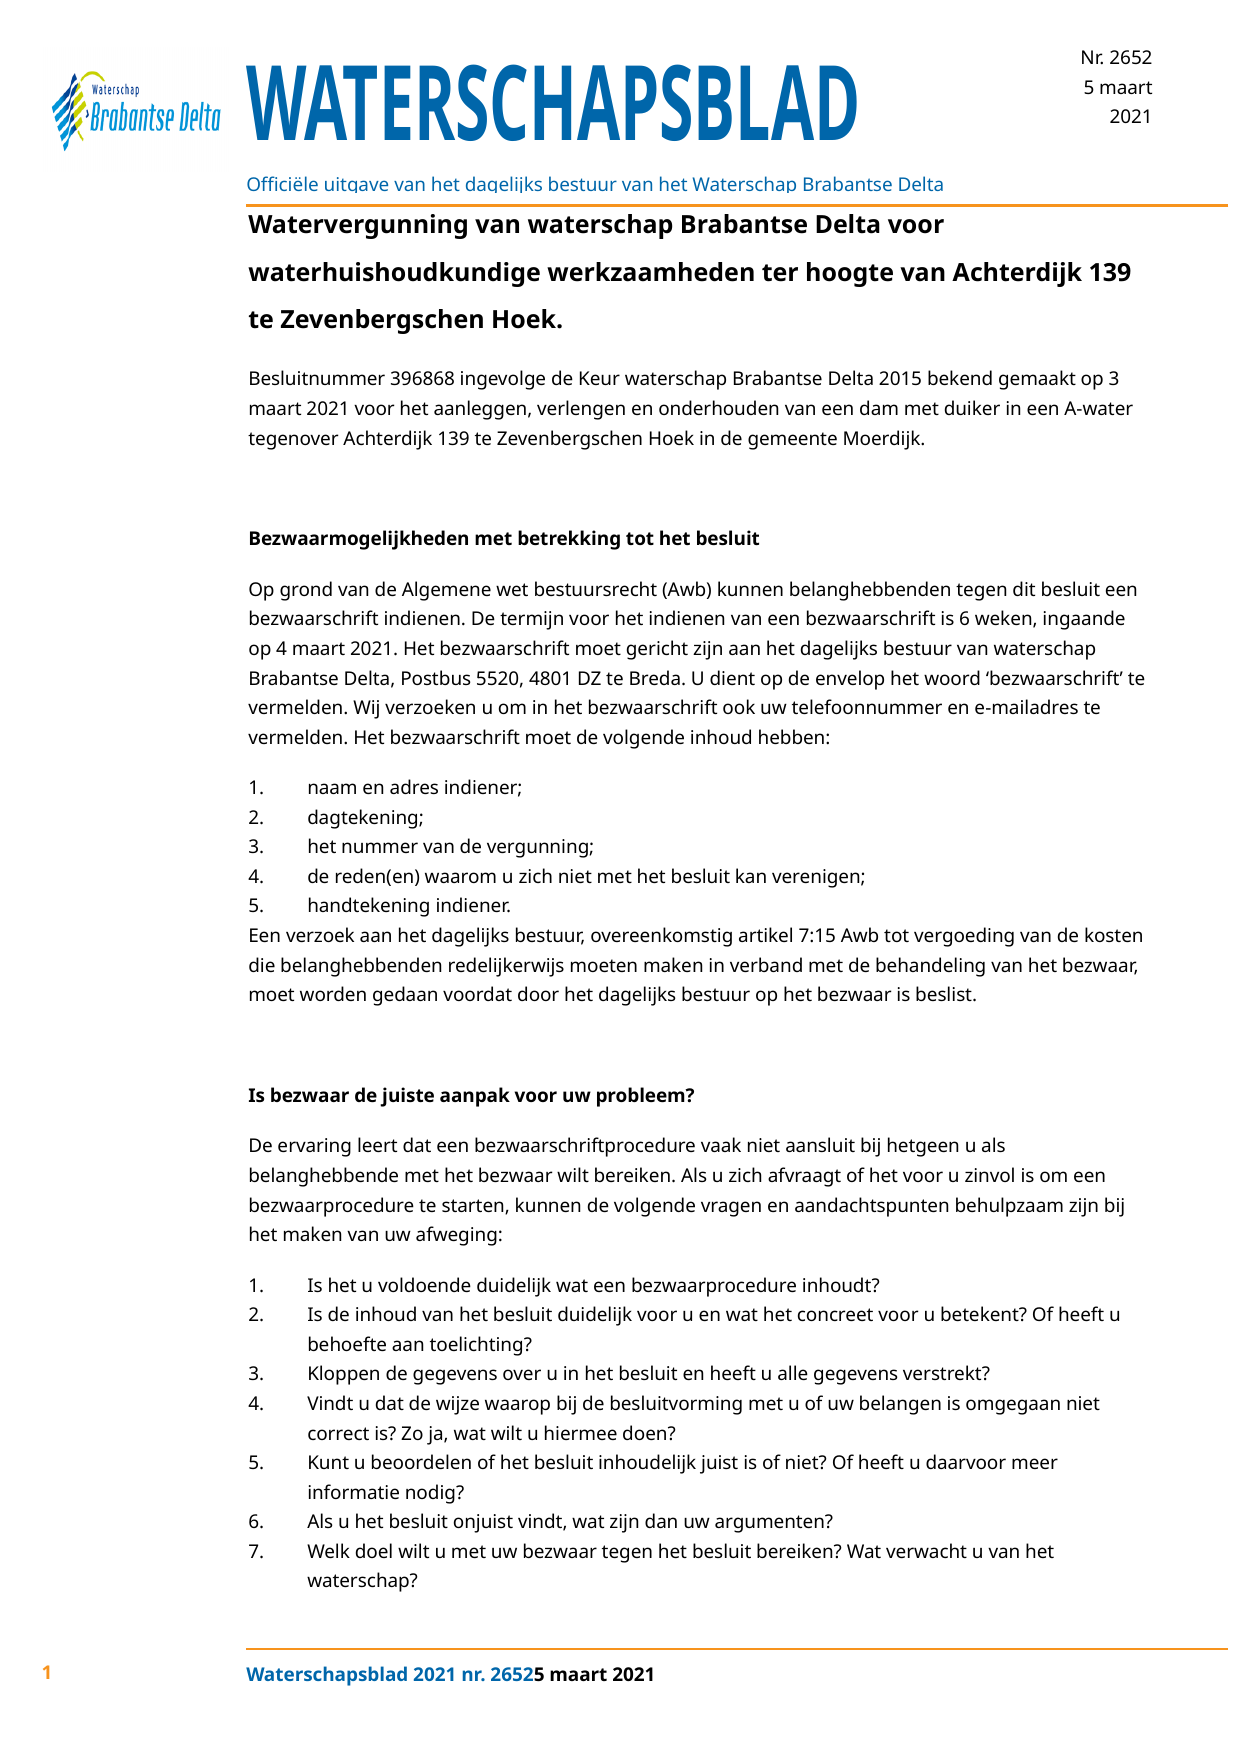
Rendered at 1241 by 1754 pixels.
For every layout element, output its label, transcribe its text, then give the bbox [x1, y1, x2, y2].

list Kunt u beoordelen of het besluit inhoudelijk juist is of niet? Of heeft u daarvoor meer informatie nodig? [248, 1449, 1152, 1504]
list Is het u voldoende duidelijk wat een bezwaarprocedure inhoudt? [248, 1272, 1152, 1297]
text Watervergunning van waterschap Brabantse Delta voor waterhuishoudkundige werkzaamheden ter hoogte van Achterdijk 139 te Zevenbergschen Hoek. [248, 207, 1152, 336]
list Als u het besluit onjuist vindt, wat zijn dan uw argumenten? [248, 1508, 1152, 1534]
text Bezwaarmogelijkheden met betrekking tot het besluit [248, 526, 1152, 551]
list Is de inhoud van het besluit duidelijk voor u en wat het concreet voor u betekent? Of heeft u behoefte aan toelichting? [248, 1301, 1152, 1357]
list Vindt u dat de wijze waarop bij de besluitvorming met u of uw belangen is omgegaan niet correct is? Zo ja, wat wilt u hiermee doen? [248, 1390, 1152, 1445]
text Een verzoek aan het dagelijks bestuur, overeenkomstig artikel 7:15 Awb tot vergoeding van de kosten die belanghebbenden redelijkerwijs moeten maken in verband met de behandeling van het bezwaar, moet worden gedaan voordat door het dagelijks bestuur op het bezwaar is beslist. [248, 922, 1152, 1007]
text De ervaring leert dat een bezwaarschriftprocedure vaak niet aansluit bij hetgeen u als belanghebbende met het bezwaar wilt bereiken. Als u zich afvraagt of het voor u zinvol is om een bezwaarprocedure te starten, kunnen de volgende vragen en aandachtspunten behulpzaam zijn bij het maken van uw afweging: [248, 1133, 1152, 1247]
text Besluitnummer 396868 ingevolge de Keur waterschap Brabantse Delta 2015 bekend gemaakt op 3 maart 2021 voor het aanleggen, verlengen en onderhouden van een dam met duiker in een A-water tegenover Achterdijk 139 te Zevenbergschen Hoek in de gemeente Moerdijk. [248, 366, 1152, 450]
text Op grond van de Algemene wet bestuursrecht (Awb) kunnen belanghebbenden tegen dit besluit een bezwaarschrift indienen. De termijn voor het indienen van een bezwaarschrift is 6 weken, ingaande op 4 maart 2021. Het bezwaarschrift moet gericht zijn aan het dagelijks bestuur van waterschap Brabantse Delta, Postbus 5520, 4801 DZ te Breda. U dient op de envelop het woord ‘bezwaarschrift’ te vermelden. Wij verzoeken u om in het bezwaarschrift ook uw telefoonnummer en e‑mailadres te vermelden. Het bezwaarschrift moet de volgende inhoud hebben: [248, 576, 1152, 749]
list de reden(en) waarom u zich niet met het besluit kan verenigen; [248, 863, 1152, 889]
list handtekening indiener. [248, 893, 1152, 918]
list dagtekening; [248, 804, 1152, 829]
picture [41, 47, 231, 172]
list het nummer van de vergunning; [248, 833, 1152, 859]
text Is bezwaar de juiste aanpak voor uw probleem? [248, 1082, 1152, 1108]
list Kloppen de gegevens over u in het besluit en heeft u alle gegevens verstrekt? [248, 1361, 1152, 1386]
list naam en adres indiener; [248, 774, 1152, 800]
list Welk doel wilt u met uw bezwaar tegen het besluit bereiken? Wat verwacht u van het waterschap? [248, 1538, 1152, 1593]
